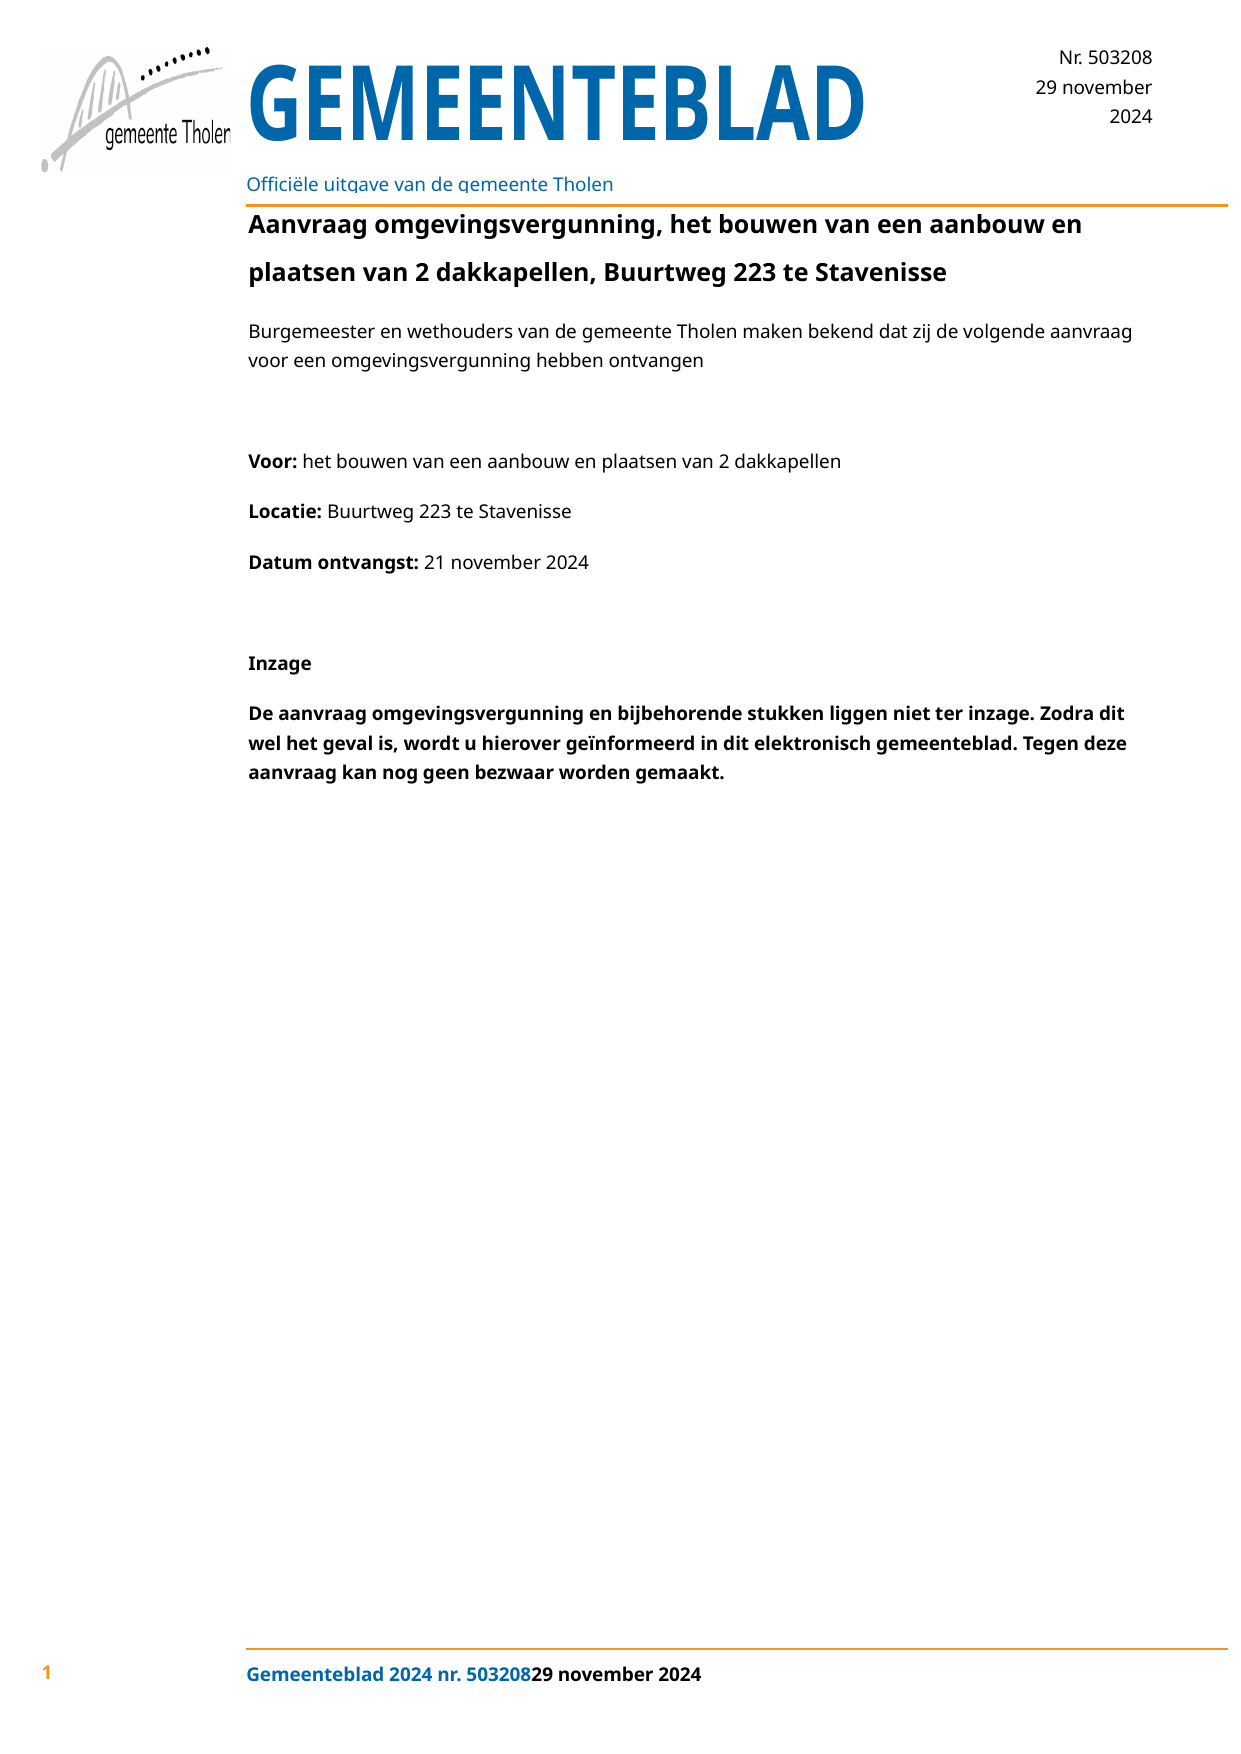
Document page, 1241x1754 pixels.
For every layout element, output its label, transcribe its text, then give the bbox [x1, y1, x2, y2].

text Datum ontvangst: 21 november 2024 [248, 549, 1152, 575]
text Inzage [248, 650, 1152, 676]
text Voor: het bouwen van een aanbouw en plaatsen van 2 dakkapellen [248, 448, 1152, 474]
text Locatie: Buurtweg 223 te Stavenisse [248, 499, 1152, 524]
text De aanvraag omgevingsvergunning en bijbehorende stukken liggen niet ter inzage. Zodra dit wel het geval is, wordt u hierover geïnformeerd in dit elektronisch gemeenteblad. Tegen deze aanvraag kan nog geen bezwaar worden gemaakt. [248, 700, 1152, 785]
text Aanvraag omgevingsvergunning, het bouwen van een aanbouw en plaatsen van 2 dakkapellen, Buurtweg 223 te Stavenisse [248, 207, 1152, 288]
text Burgemeester en wethouders van de gemeente Tholen maken bekend dat zij de volgende aanvraag voor een omgevingsvergunning hebben ontvangen [248, 318, 1152, 373]
picture [41, 47, 231, 172]
